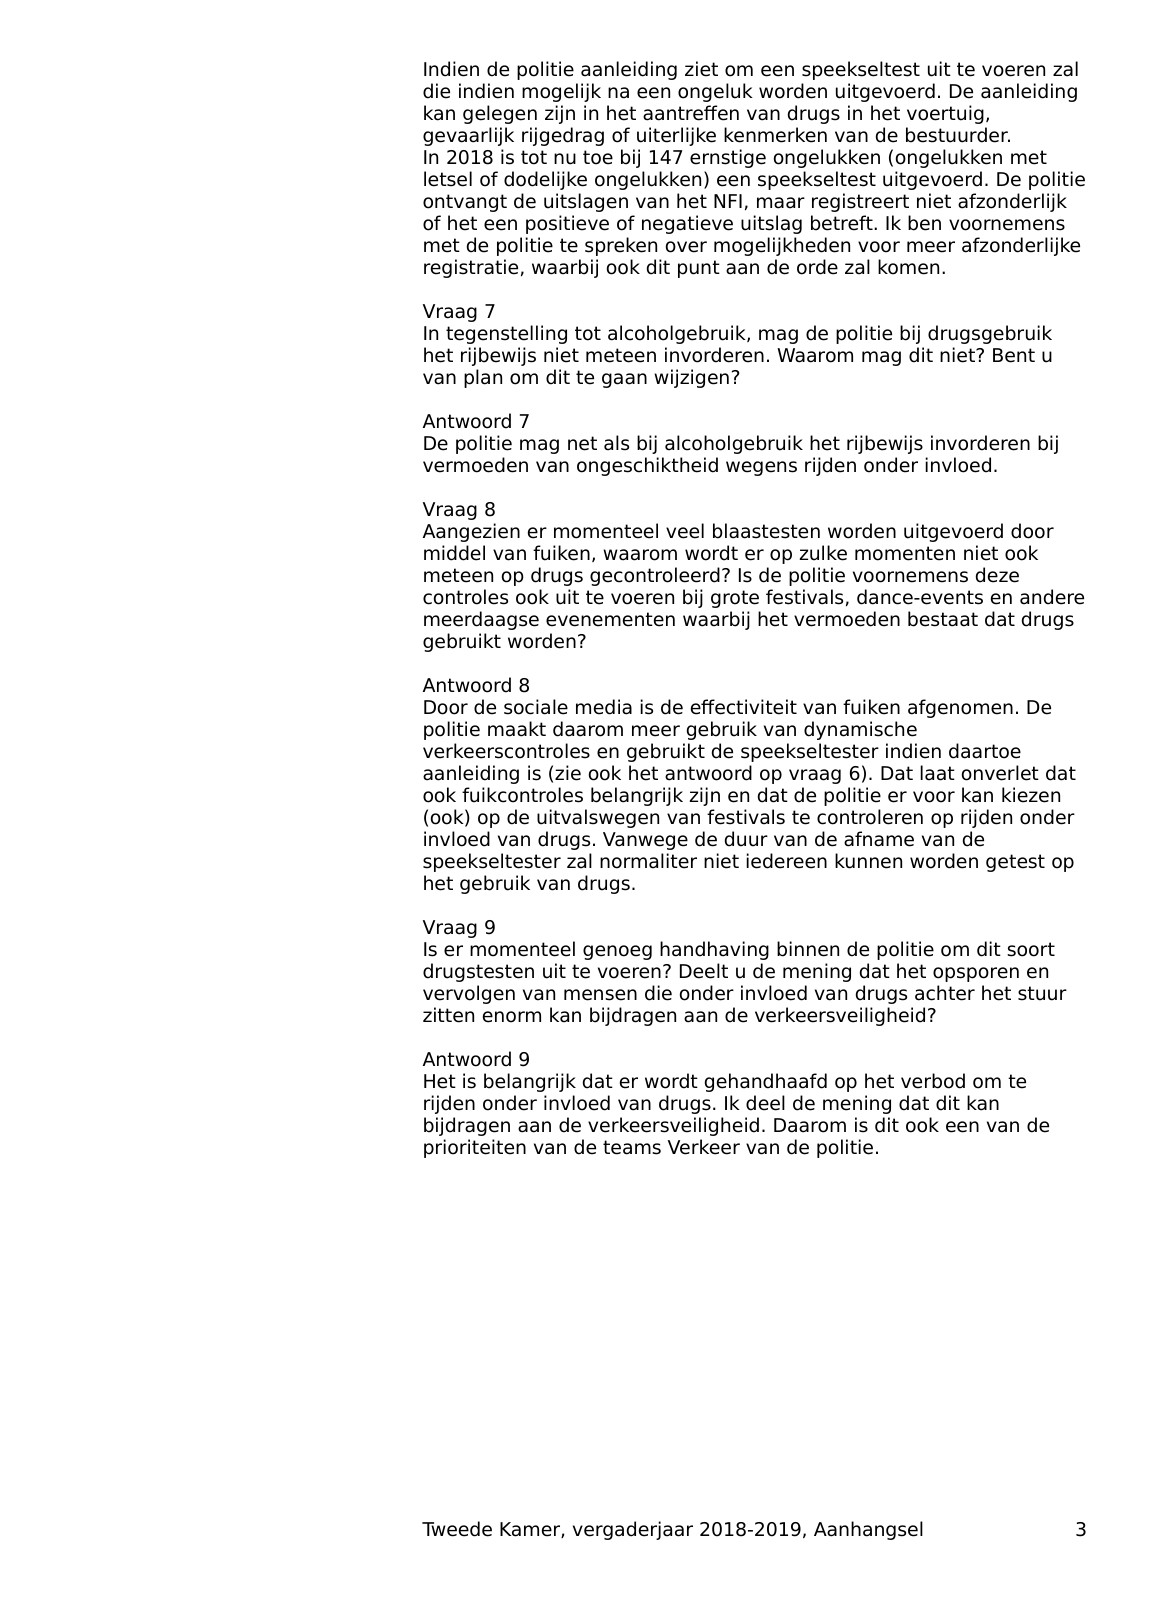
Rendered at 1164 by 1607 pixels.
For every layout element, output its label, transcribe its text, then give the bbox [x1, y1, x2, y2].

text Is er momenteel genoeg handhaving binnen de politie om dit soort drugstesten uit te voeren? Deelt u de mening dat het opsporen en vervolgen van mensen die onder invloed van drugs achter het stuur zitten enorm kan bijdragen aan de verkeersveiligheid? [422, 939, 1087, 1027]
text Antwoord 9 [422, 1049, 1087, 1071]
text In tegenstelling tot alcoholgebruik, mag de politie bij drugsgebruik het rijbewijs niet meteen invorderen. Waarom mag dit niet? Bent u van plan om dit te gaan wijzigen? [422, 323, 1087, 389]
text Door de sociale media is de effectiviteit van fuiken afgenomen. De politie maakt daarom meer gebruik van dynamische verkeerscontroles en gebruikt de speekseltester indien daartoe aanleiding is (zie ook het antwoord op vraag 6). Dat laat onverlet dat ook fuikcontroles belangrijk zijn en dat de politie er voor kan kiezen (ook) op de uitvalswegen van festivals te controleren op rijden onder invloed van drugs. Vanwege de duur van de afname van de speekseltester zal normaliter niet iedereen kunnen worden getest op het gebruik van drugs. [422, 697, 1087, 895]
text De politie mag net als bij alcoholgebruik het rijbewijs invorderen bij vermoeden van ongeschiktheid wegens rijden onder invloed. [422, 433, 1087, 477]
text Vraag 9 [422, 917, 1087, 939]
text Het is belangrijk dat er wordt gehandhaafd op het verbod om te rijden onder invloed van drugs. Ik deel de mening dat dit kan bijdragen aan de verkeersveiligheid. Daarom is dit ook een van de prioriteiten van de teams Verkeer van de politie. [422, 1071, 1087, 1159]
text Antwoord 7 [422, 411, 1087, 433]
text Vraag 7 [422, 301, 1087, 323]
text Aangezien er momenteel veel blaastesten worden uitgevoerd door middel van fuiken, waarom wordt er op zulke momenten niet ook meteen op drugs gecontroleerd? Is de politie voornemens deze controles ook uit te voeren bij grote festivals, dance-events en andere meerdaagse evenementen waarbij het vermoeden bestaat dat drugs gebruikt worden? [422, 521, 1087, 653]
text Indien de politie aanleiding ziet om een speekseltest uit te voeren zal die indien mogelijk na een ongeluk worden uitgevoerd. De aanleiding kan gelegen zijn in het aantreffen van drugs in het voertuig, gevaarlijk rijgedrag of uiterlijke kenmerken van de bestuurder. [422, 59, 1087, 147]
text Vraag 8 [422, 499, 1087, 521]
text In 2018 is tot nu toe bij 147 ernstige ongelukken (ongelukken met letsel of dodelijke ongelukken) een speekseltest uitgevoerd. De politie ontvangt de uitslagen van het NFI, maar registreert niet afzonderlijk of het een positieve of negatieve uitslag betreft. Ik ben voornemens met de politie te spreken over mogelijkheden voor meer afzonderlijke registratie, waarbij ook dit punt aan de orde zal komen. [422, 147, 1087, 279]
text Antwoord 8 [422, 675, 1087, 697]
